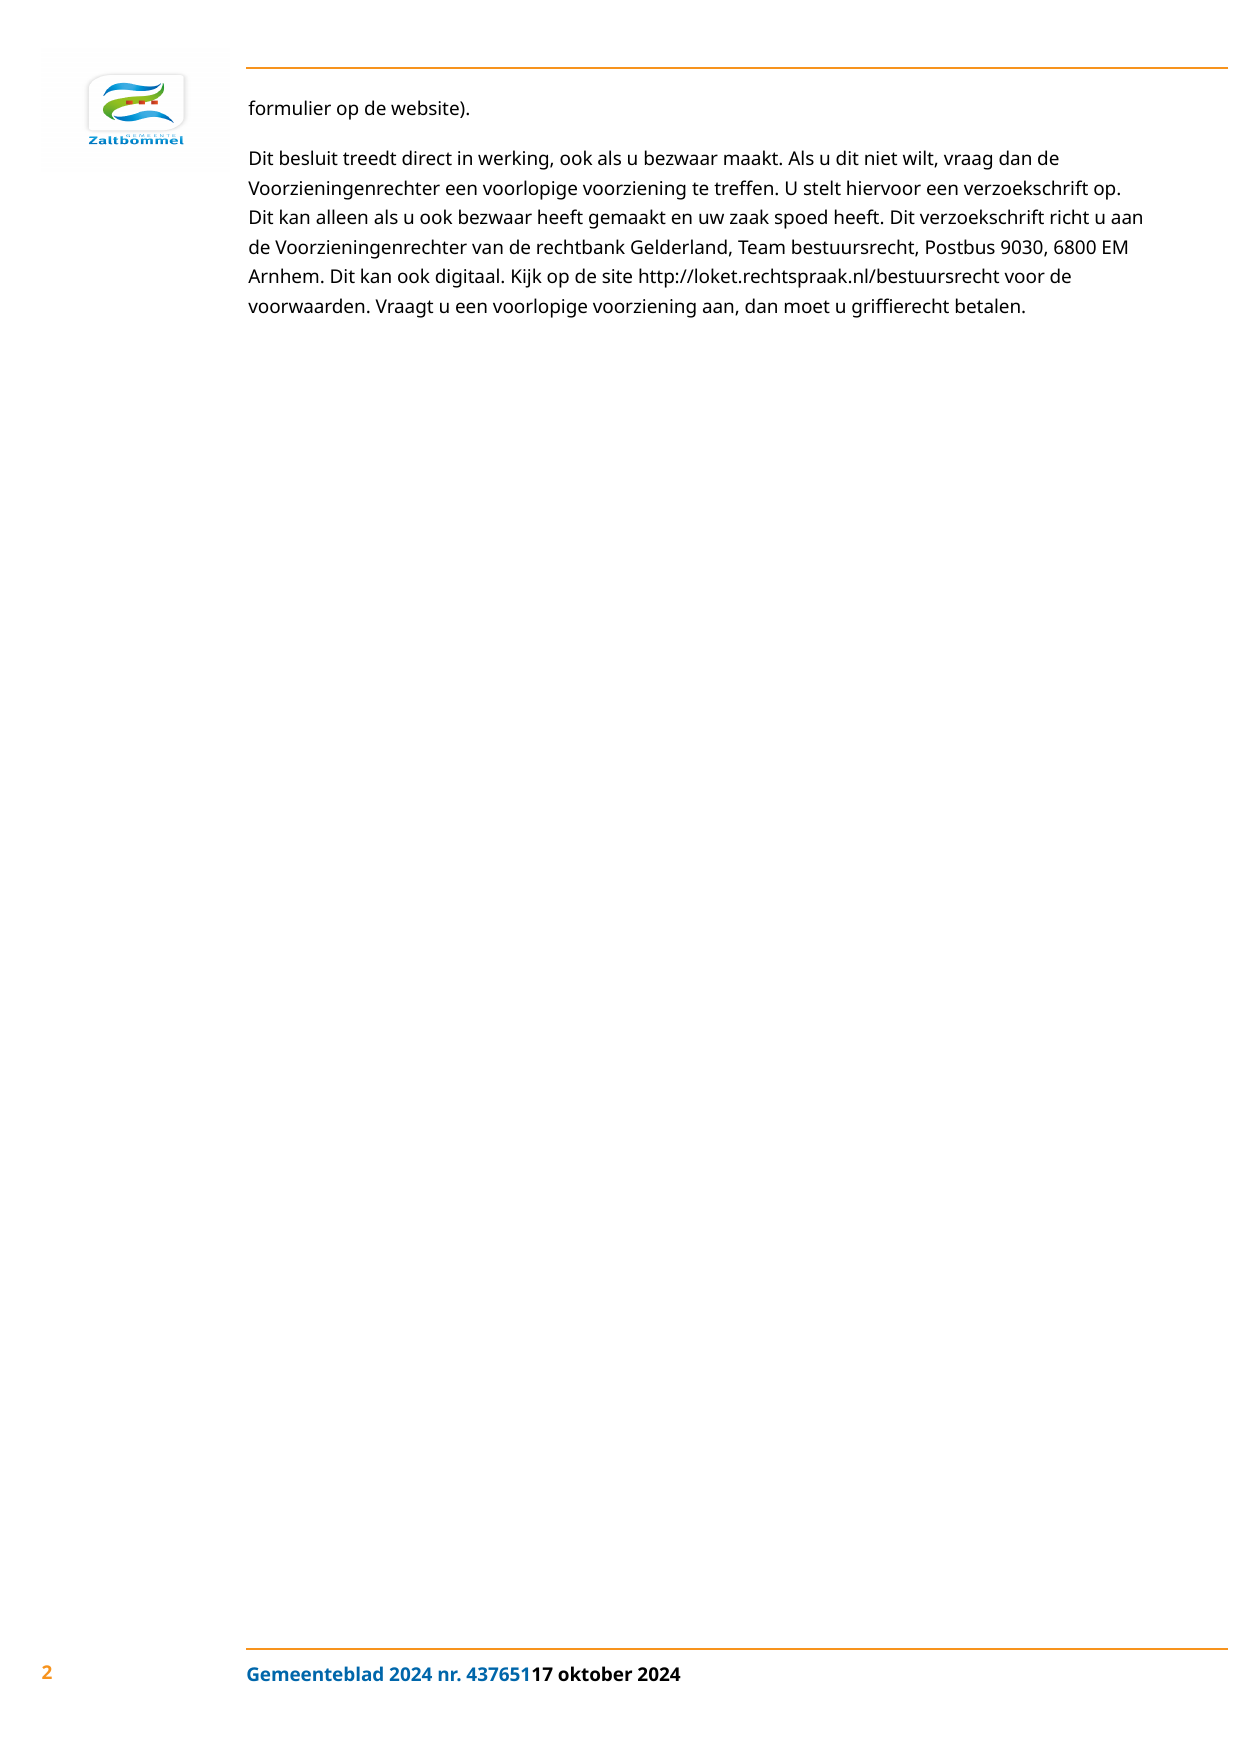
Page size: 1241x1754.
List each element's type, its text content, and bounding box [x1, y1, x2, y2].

text formulier op de website). [248, 95, 1152, 121]
text Dit besluit treedt direct in werking, ook als u bezwaar maakt. Als u dit niet wilt, vraag dan de Voorzieningenrechter een voorlopige voorziening te treffen. U stelt hiervoor een verzoekschrift op. Dit kan alleen als u ook bezwaar heeft gemaakt en uw zaak spoed heeft. Dit verzoekschrift richt u aan de Voorzieningenrechter van de rechtbank Gelderland, Team bestuursrecht, Postbus 9030, 6800 EM Arnhem. Dit kan ook digitaal. Kijk op de site http://loket.rechtspraak.nl/bestuursrecht voor de voorwaarden. Vraagt u een voorlopige voorziening aan, dan moet u griffierecht betalen. [248, 145, 1152, 319]
picture [41, 47, 231, 172]
